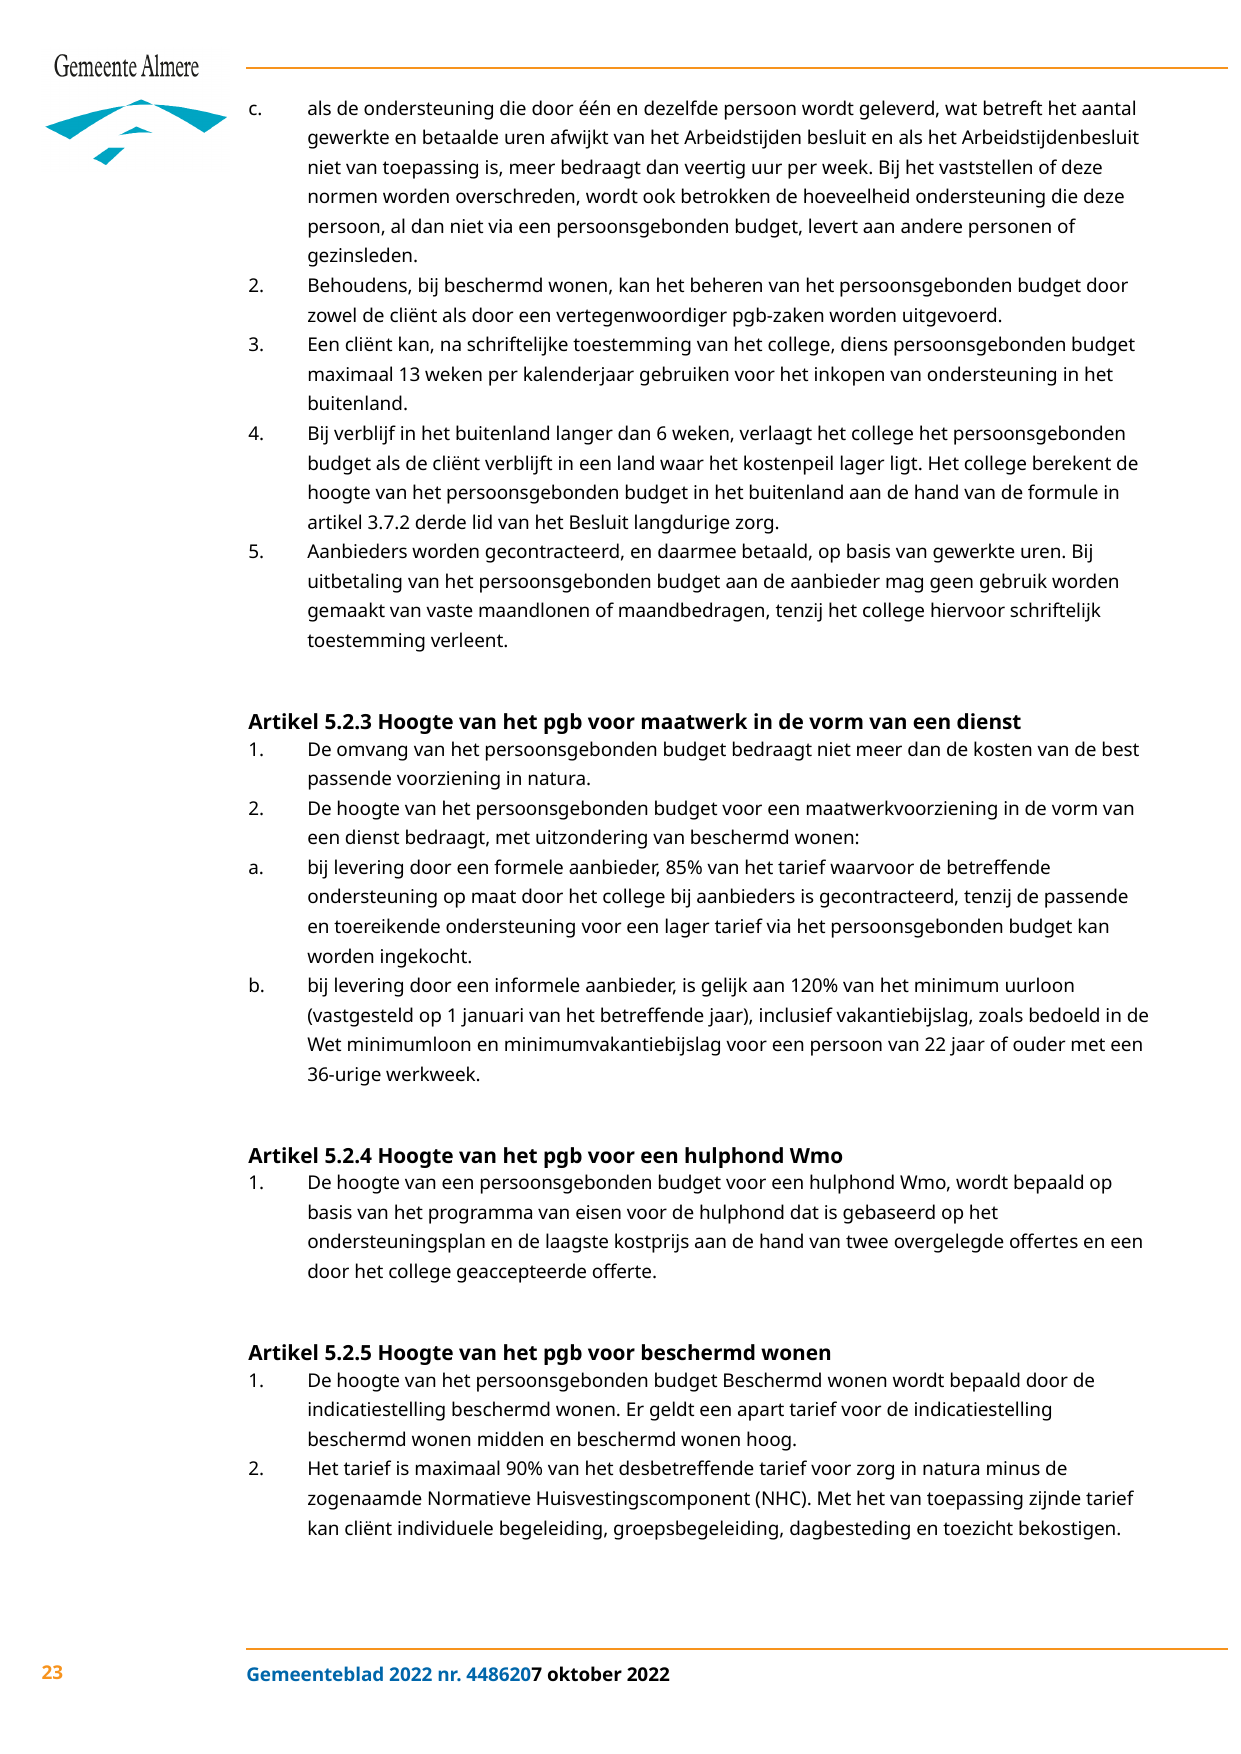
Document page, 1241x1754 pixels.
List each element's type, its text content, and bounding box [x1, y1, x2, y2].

text Artikel 5.2.5 Hoogte van het pgb voor beschermd wonen [248, 1338, 1152, 1367]
list De hoogte van het persoonsgebonden budget voor een maatwerkvoorziening in de vorm van een dienst bedraagt, met uitzondering van beschermd wonen: [248, 795, 1152, 850]
list Behoudens, bij beschermd wonen, kan het beheren van het persoonsgebonden budget door zowel de cliënt als door een vertegenwoordiger pgb-zaken worden uitgevoerd. [248, 272, 1152, 328]
list Aanbieders worden gecontracteerd, en daarmee betaald, op basis van gewerkte uren. Bij uitbetaling van het persoonsgebonden budget aan de aanbieder mag geen gebruik worden gemaakt van vaste maandlonen of maandbedragen, tenzij het college hiervoor schriftelijk toestemming verleent. [248, 538, 1152, 653]
list Bij verblijf in het buitenland langer dan 6 weken, verlaagt het college het persoonsgebonden budget als de cliënt verblijft in een land waar het kostenpeil lager ligt. Het college berekent de hoogte van het persoonsgebonden budget in het buitenland aan de hand van de formule in artikel 3.7.2 derde lid van het Besluit langdurige zorg. [248, 420, 1152, 535]
list De hoogte van een persoonsgebonden budget voor een hulphond Wmo, wordt bepaald op basis van het programma van eisen voor de hulphond dat is gebaseerd op het ondersteuningsplan en de laagste kostprijs aan de hand van twee overgelegde offertes en een door het college geaccepteerde offerte. [248, 1169, 1152, 1284]
text Artikel 5.2.3 Hoogte van het pgb voor maatwerk in de vorm van een dienst [248, 707, 1152, 736]
list als de ondersteuning die door één en dezelfde persoon wordt geleverd, wat betreft het aantal gewerkte en betaalde uren afwijkt van het Arbeidstijden besluit en als het Arbeidstijdenbesluit niet van toepassing is, meer bedraagt dan veertig uur per week. Bij het vaststellen of deze normen worden overschreden, wordt ook betrokken de hoeveelheid ondersteuning die deze persoon, al dan niet via een persoonsgebonden budget, levert aan andere personen of gezinsleden. [248, 95, 1152, 268]
list Het tarief is maximaal 90% van het desbetreffende tarief voor zorg in natura minus de zogenaamde Normatieve Huisvestingscomponent (NHC). Met het van toepassing zijnde tarief kan cliënt individuele begeleiding, groepsbegeleiding, dagbesteding en toezicht bekostigen. [248, 1456, 1152, 1540]
text Artikel 5.2.4 Hoogte van het pgb voor een hulphond Wmo [248, 1141, 1152, 1169]
list bij levering door een formele aanbieder, 85% van het tarief waarvoor de betreffende ondersteuning op maat door het college bij aanbieders is gecontracteerd, tenzij de passende en toereikende ondersteuning voor een lager tarief via het persoonsgebonden budget kan worden ingekocht. [248, 854, 1152, 968]
list bij levering door een informele aanbieder, is gelijk aan 120% van het minimum uurloon (vastgesteld op 1 januari van het betreffende jaar), inclusief vakantiebijslag, zoals bedoeld in de Wet minimumloon en minimumvakantiebijslag voor een persoon van 22 jaar of ouder met een 36-urige werkweek. [248, 972, 1152, 1087]
picture [41, 47, 231, 172]
list Een cliënt kan, na schriftelijke toestemming van het college, diens persoonsgebonden budget maximaal 13 weken per kalenderjaar gebruiken voor het inkopen van ondersteuning in het buitenland. [248, 331, 1152, 416]
list De hoogte van het persoonsgebonden budget Beschermd wonen wordt bepaald door de indicatiestelling beschermd wonen. Er geldt een apart tarief voor de indicatiestelling beschermd wonen midden en beschermd wonen hoog. [248, 1367, 1152, 1452]
list De omvang van het persoonsgebonden budget bedraagt niet meer dan de kosten van de best passende voorziening in natura. [248, 736, 1152, 791]
